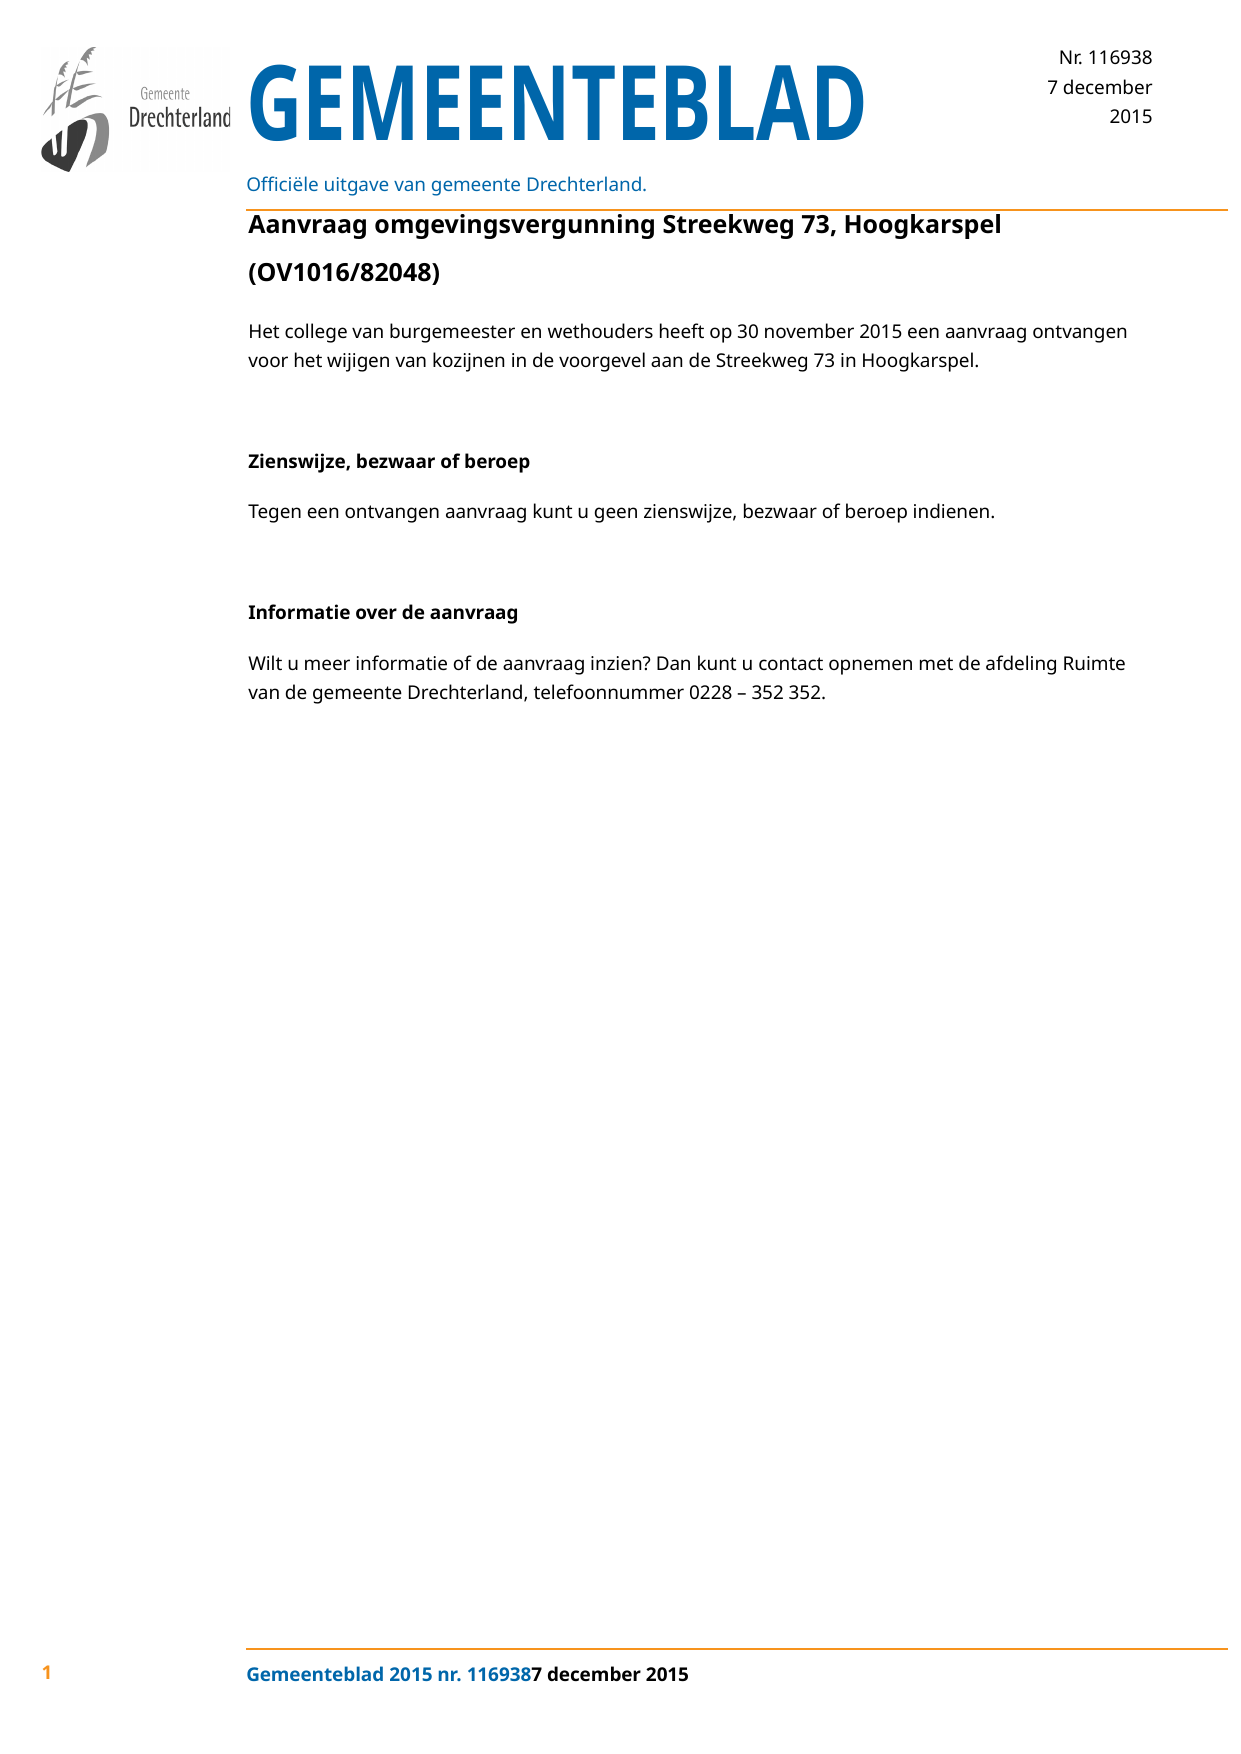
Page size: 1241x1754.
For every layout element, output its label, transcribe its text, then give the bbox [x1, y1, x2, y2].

text Zienswijze, bezwaar of beroep [248, 448, 1152, 474]
text Informatie over de aanvraag [248, 599, 1152, 625]
text Het college van burgemeester en wethouders heeft op 30 november 2015 een aanvraag ontvangen voor het wijigen van kozijnen in de voorgevel aan de Streekweg 73 in Hoogkarspel. [248, 318, 1152, 373]
text Aanvraag omgevingsvergunning Streekweg 73, Hoogkarspel (OV1016/82048) [248, 211, 1152, 288]
picture [41, 47, 231, 172]
text Wilt u meer informatie of de aanvraag inzien? Dan kunt u contact opnemen met de afdeling Ruimte van de gemeente Drechterland, telefoonnummer 0228 – 352 352. [248, 650, 1152, 705]
text Tegen een ontvangen aanvraag kunt u geen zienswijze, bezwaar of beroep indienen. [248, 499, 1152, 524]
